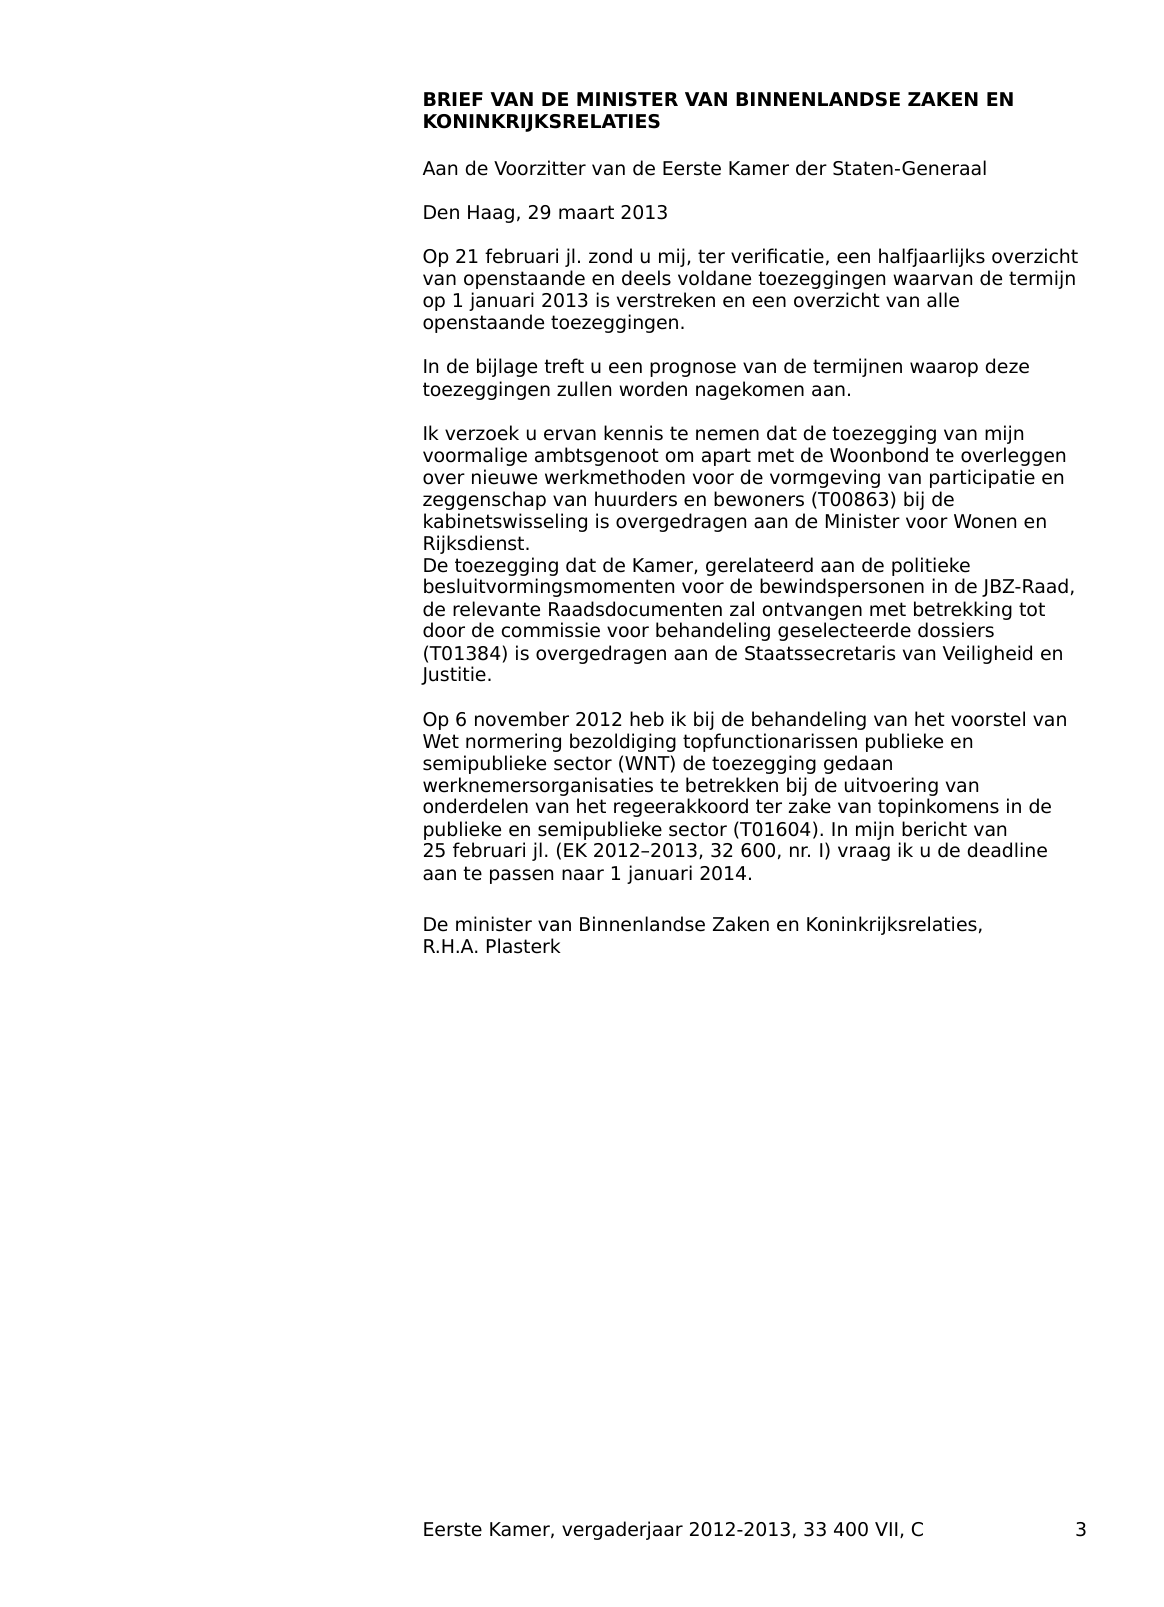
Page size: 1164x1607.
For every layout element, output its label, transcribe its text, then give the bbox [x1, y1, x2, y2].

text Ik verzoek u ervan kennis te nemen dat de toezegging van mijn voormalige ambtsgenoot om apart met de Woonbond te overleggen over nieuwe werkmethoden voor de vormgeving van participatie en zeggenschap van huurders en bewoners (T00863) bij de kabinetswisseling is overgedragen aan de Minister voor Wonen en Rijksdienst. [422, 423, 1087, 554]
text In de bijlage treft u een prognose van de termijnen waarop deze toezeggingen zullen worden nagekomen aan. [422, 356, 1087, 400]
text Den Haag, 29 maart 2013 [422, 202, 1087, 224]
text De minister van Binnenlandse Zaken en Koninkrijksrelaties, R.H.A. Plasterk [422, 914, 1087, 958]
subtitle BRIEF VAN DE MINISTER VAN BINNENLANDSE ZAKEN EN KONINKRIJKSRELATIES [422, 89, 1087, 133]
text Op 21 februari jl. zond u mij, ter verificatie, een halfjaarlijks overzicht van openstaande en deels voldane toezeggingen waarvan de termijn op 1 januari 2013 is verstreken en een overzicht van alle openstaande toezeggingen. [422, 246, 1087, 334]
text Op 6 november 2012 heb ik bij de behandeling van het voorstel van Wet normering bezoldiging topfunctionarissen publieke en semipublieke sector (WNT) de toezegging gedaan werknemersorganisaties te betrekken bij de uitvoering van onderdelen van het regeerakkoord ter zake van topinkomens in de publieke en semipublieke sector (T01604). In mijn bericht van 25 februari jl. (EK 2012–2013, 32 600, nr. I) vraag ik u de deadline aan te passen naar 1 januari 2014. [422, 708, 1087, 884]
text Aan de Voorzitter van de Eerste Kamer der Staten-Generaal [422, 158, 1087, 180]
text De toezegging dat de Kamer, gerelateerd aan de politieke besluitvormingsmomenten voor de bewindspersonen in de JBZ-Raad, de relevante Raadsdocumenten zal ontvangen met betrekking tot door de commissie voor behandeling geselecteerde dossiers (T01384) is overgedragen aan de Staatssecretaris van Veiligheid en Justitie. [422, 554, 1087, 686]
